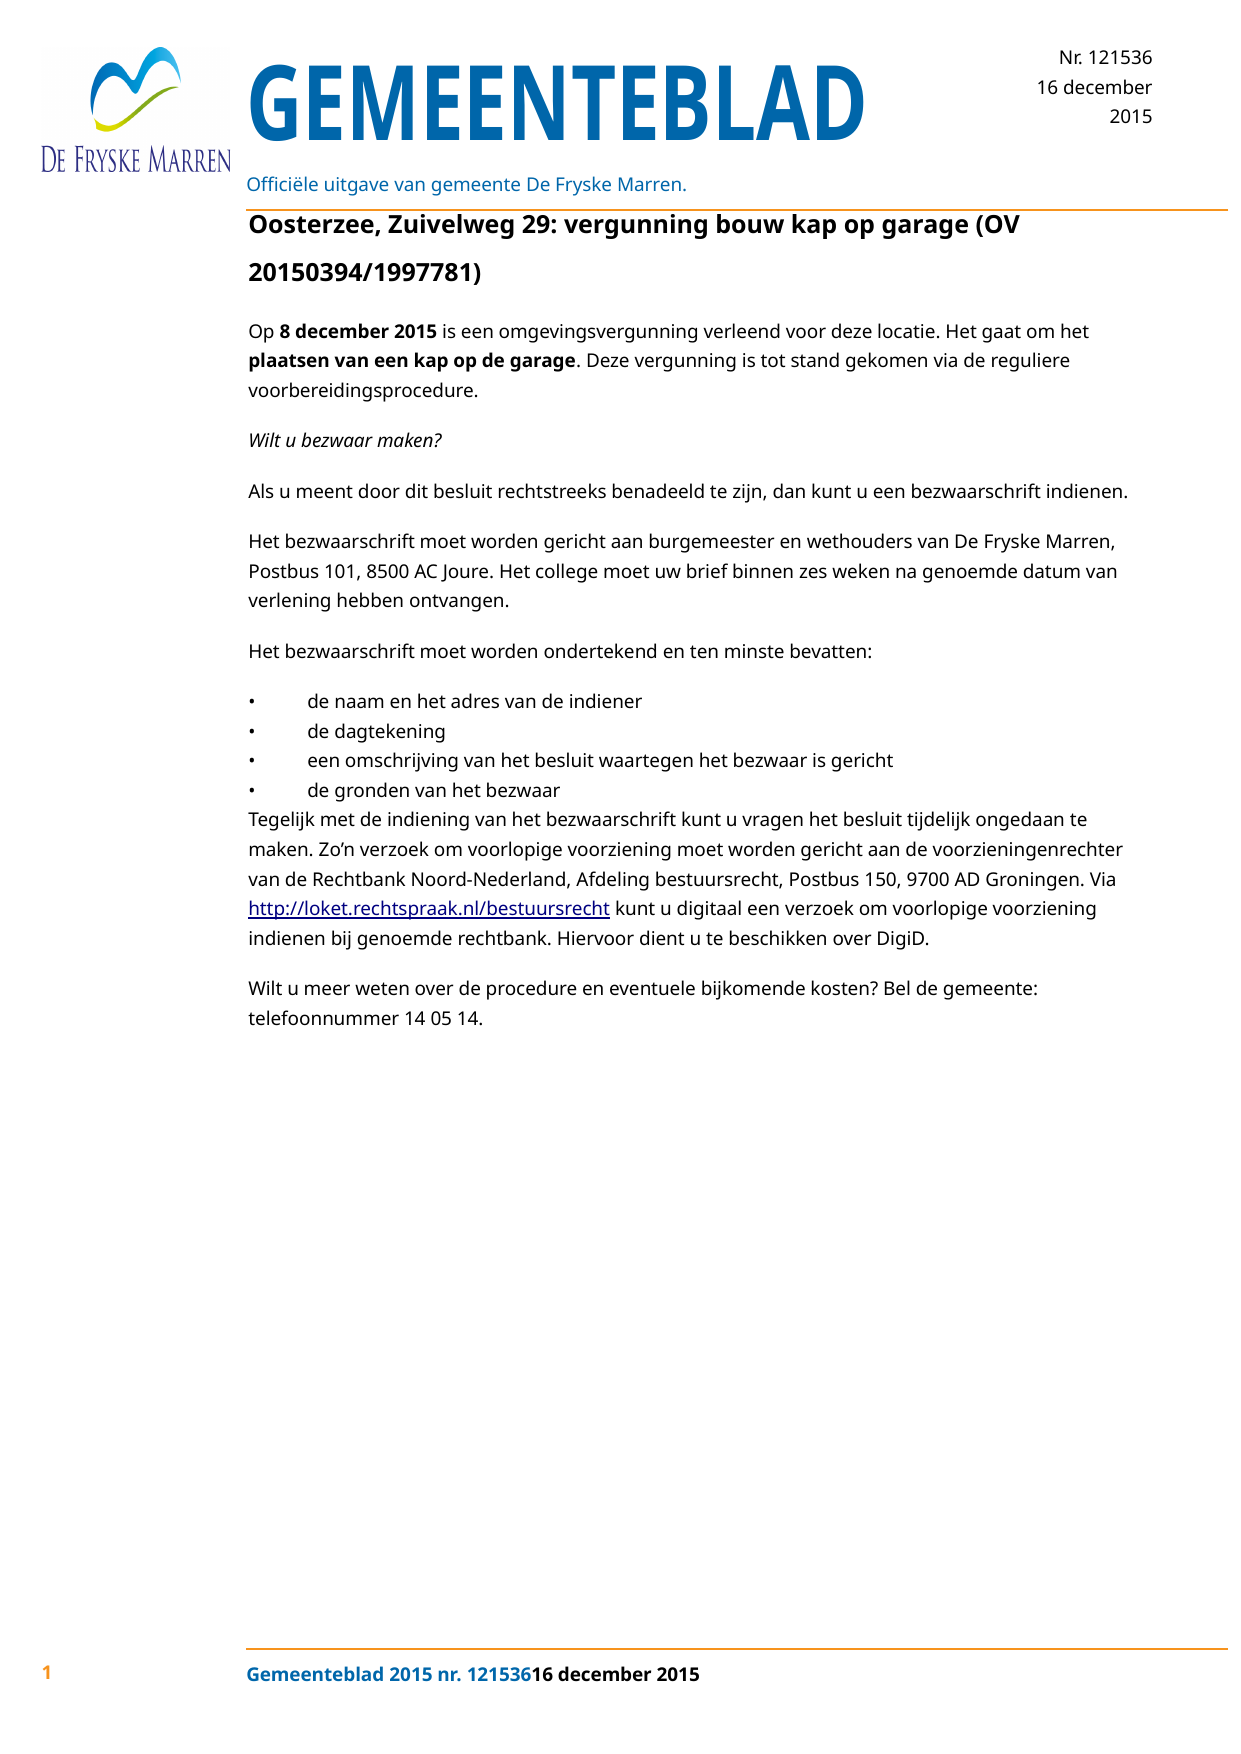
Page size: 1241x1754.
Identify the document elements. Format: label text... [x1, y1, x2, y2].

text Oosterzee, Zuivelweg 29: vergunning bouw kap op garage (OV 20150394/1997781) [248, 211, 1152, 288]
list de naam en het adres van de indiener [248, 688, 1152, 714]
list de dagtekening [248, 718, 1152, 744]
picture [41, 47, 231, 172]
text Op 8 december 2015 is een omgevingsvergunning verleend voor deze locatie. Het gaat om het plaatsen van een kap op de garage. Deze vergunning is tot stand gekomen via de reguliere voorbereidingsprocedure. [248, 318, 1152, 403]
text Wilt u bezwaar maken? [248, 427, 1152, 453]
list de gronden van het bezwaar [248, 777, 1152, 803]
text Als u meent door dit besluit rechtstreeks benadeeld te zijn, dan kunt u een bezwaarschrift indienen. [248, 478, 1152, 504]
list een omschrijving van het besluit waartegen het bezwaar is gericht [248, 747, 1152, 773]
text Wilt u meer weten over de procedure en eventuele bijkomende kosten? Bel de gemeente: telefoonnummer 14 05 14. [248, 975, 1152, 1031]
text Tegelijk met de indiening van het bezwaarschrift kunt u vragen het besluit tijdelijk ongedaan te maken. Zo’n verzoek om voorlopige voorziening moet worden gericht aan de voorzieningenrechter van de Rechtbank Noord-Nederland, Afdeling bestuursrecht, Postbus 150, 9700 AD Groningen. Via http://loket.rechtspraak.nl/bestuursrecht kunt u digitaal een verzoek om voorlopige voorziening indienen bij genoemde rechtbank. Hiervoor dient u te beschikken over DigiD. [248, 807, 1152, 951]
text Het bezwaarschrift moet worden gericht aan burgemeester en wethouders van De Fryske Marren, Postbus 101, 8500 AC Joure. Het college moet uw brief binnen zes weken na genoemde datum van verlening hebben ontvangen. [248, 528, 1152, 613]
text Het bezwaarschrift moet worden ondertekend en ten minste bevatten: [248, 638, 1152, 664]
